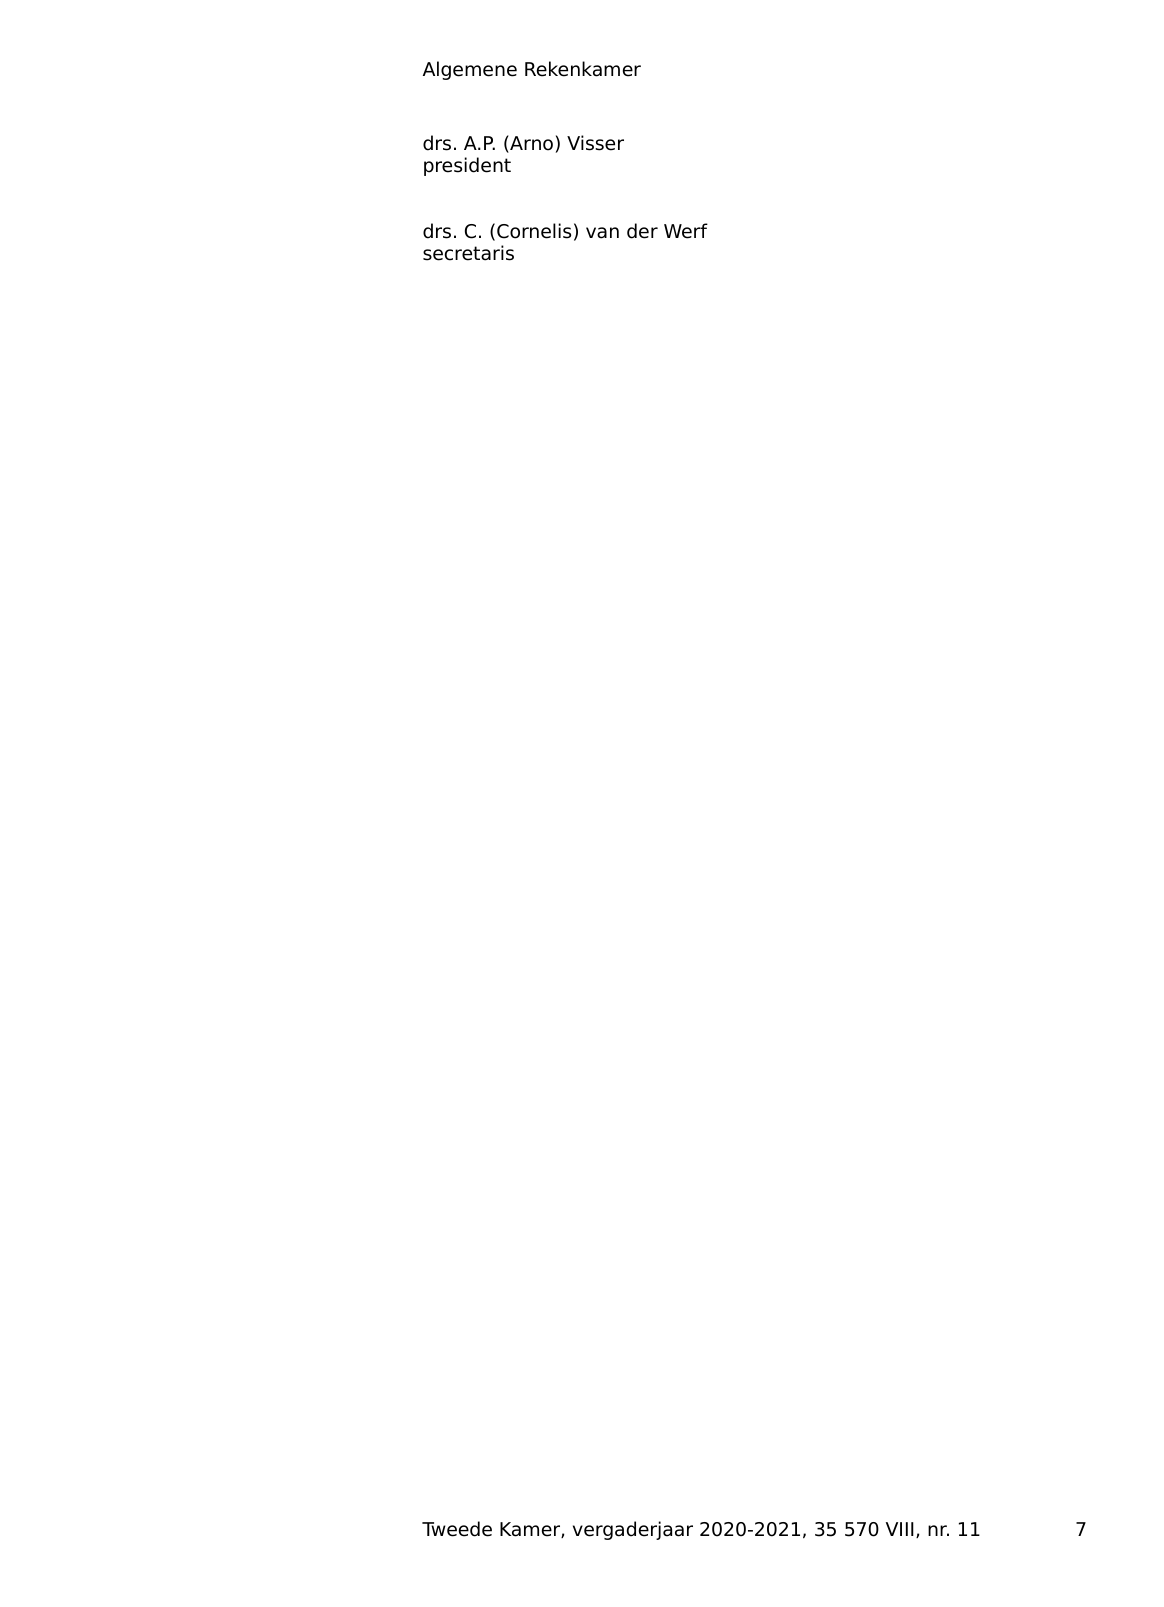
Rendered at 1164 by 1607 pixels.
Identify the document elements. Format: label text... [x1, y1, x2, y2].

text Algemene Rekenkamer [422, 59, 1087, 81]
text drs. C. (Cornelis) van der Werf secretaris [422, 199, 1087, 265]
text drs. A.P. (Arno) Visser president [422, 111, 1087, 177]
